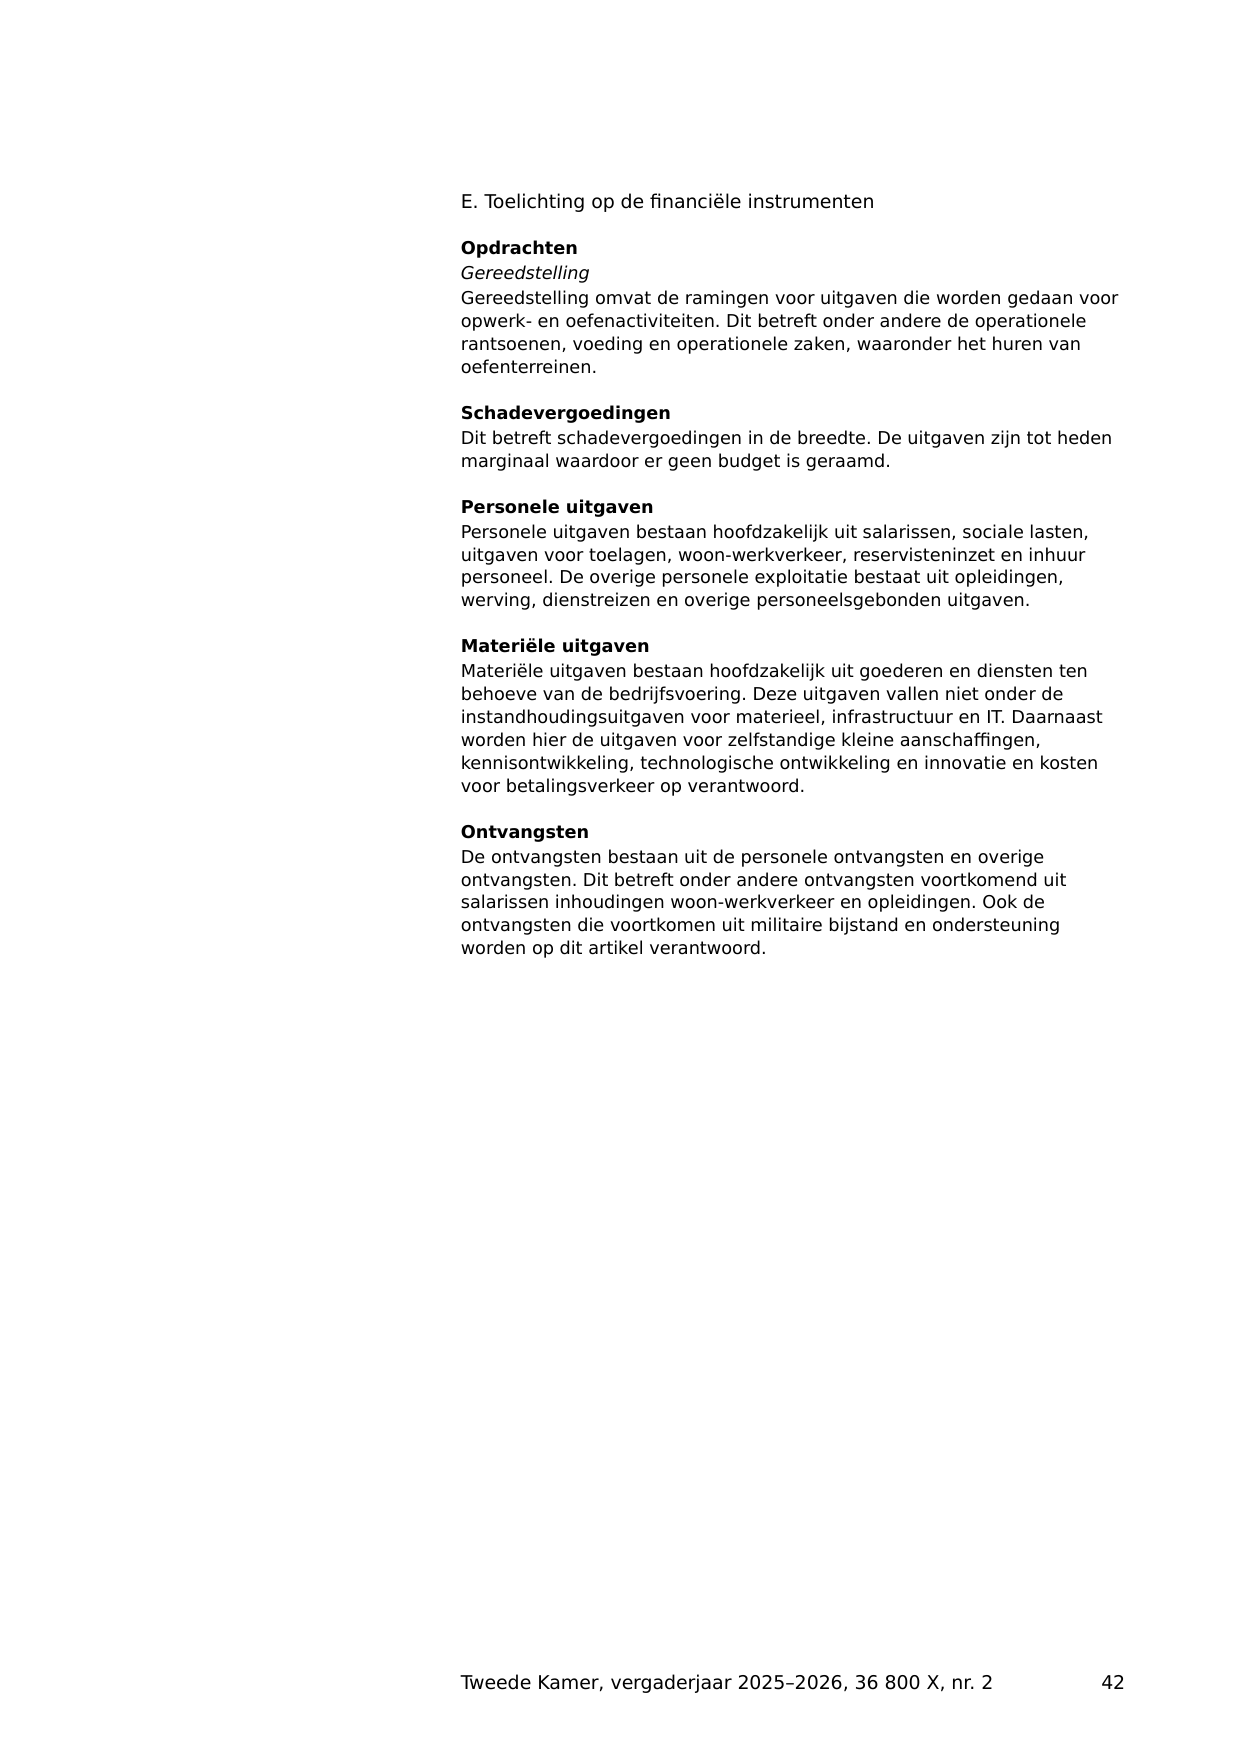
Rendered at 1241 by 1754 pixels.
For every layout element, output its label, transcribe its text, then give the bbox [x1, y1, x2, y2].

text Personele uitgaven [461, 495, 1125, 518]
text Opdrachten [461, 236, 1125, 259]
text Gereedstelling [461, 261, 1125, 284]
text Ontvangsten [461, 820, 1125, 843]
title E. Toelichting op de financiële instrumenten [461, 191, 1125, 213]
text Gereedstelling omvat de ramingen voor uitgaven die worden gedaan voor opwerk- en oefenactiviteiten. Dit betreft onder andere de operationele rantsoenen, voeding en operationele zaken, waaronder het huren van oefenterreinen. [461, 286, 1125, 378]
text Dit betreft schadevergoedingen in de breedte. De uitgaven zijn tot heden marginaal waardoor er geen budget is geraamd. [461, 426, 1125, 472]
text Materiële uitgaven bestaan hoofdzakelijk uit goederen en diensten ten behoeve van de bedrijfsvoering. Deze uitgaven vallen niet onder de instandhoudingsuitgaven voor materieel, infrastructuur en IT. Daarnaast worden hier de uitgaven voor zelfstandige kleine aanschaffingen, kennisontwikkeling, technologische ontwikkeling en innovatie en kosten voor betalingsverkeer op verantwoord. [461, 659, 1125, 797]
text Personele uitgaven bestaan hoofdzakelijk uit salarissen, sociale lasten, uitgaven voor toelagen, woon-werkverkeer, reservisteninzet en inhuur personeel. De overige personele exploitatie bestaat uit opleidingen, werving, dienstreizen en overige personeelsgebonden uitgaven. [461, 520, 1125, 611]
text Materiële uitgaven [461, 634, 1125, 657]
text De ontvangsten bestaan uit de personele ontvangsten en overige ontvangsten. Dit betreft onder andere ontvangsten voortkomend uit salarissen inhoudingen woon-werkverkeer en opleidingen. Ook de ontvangsten die voortkomen uit militaire bijstand en ondersteuning worden op dit artikel verantwoord. [461, 845, 1125, 959]
text Schadevergoedingen [461, 401, 1125, 424]
